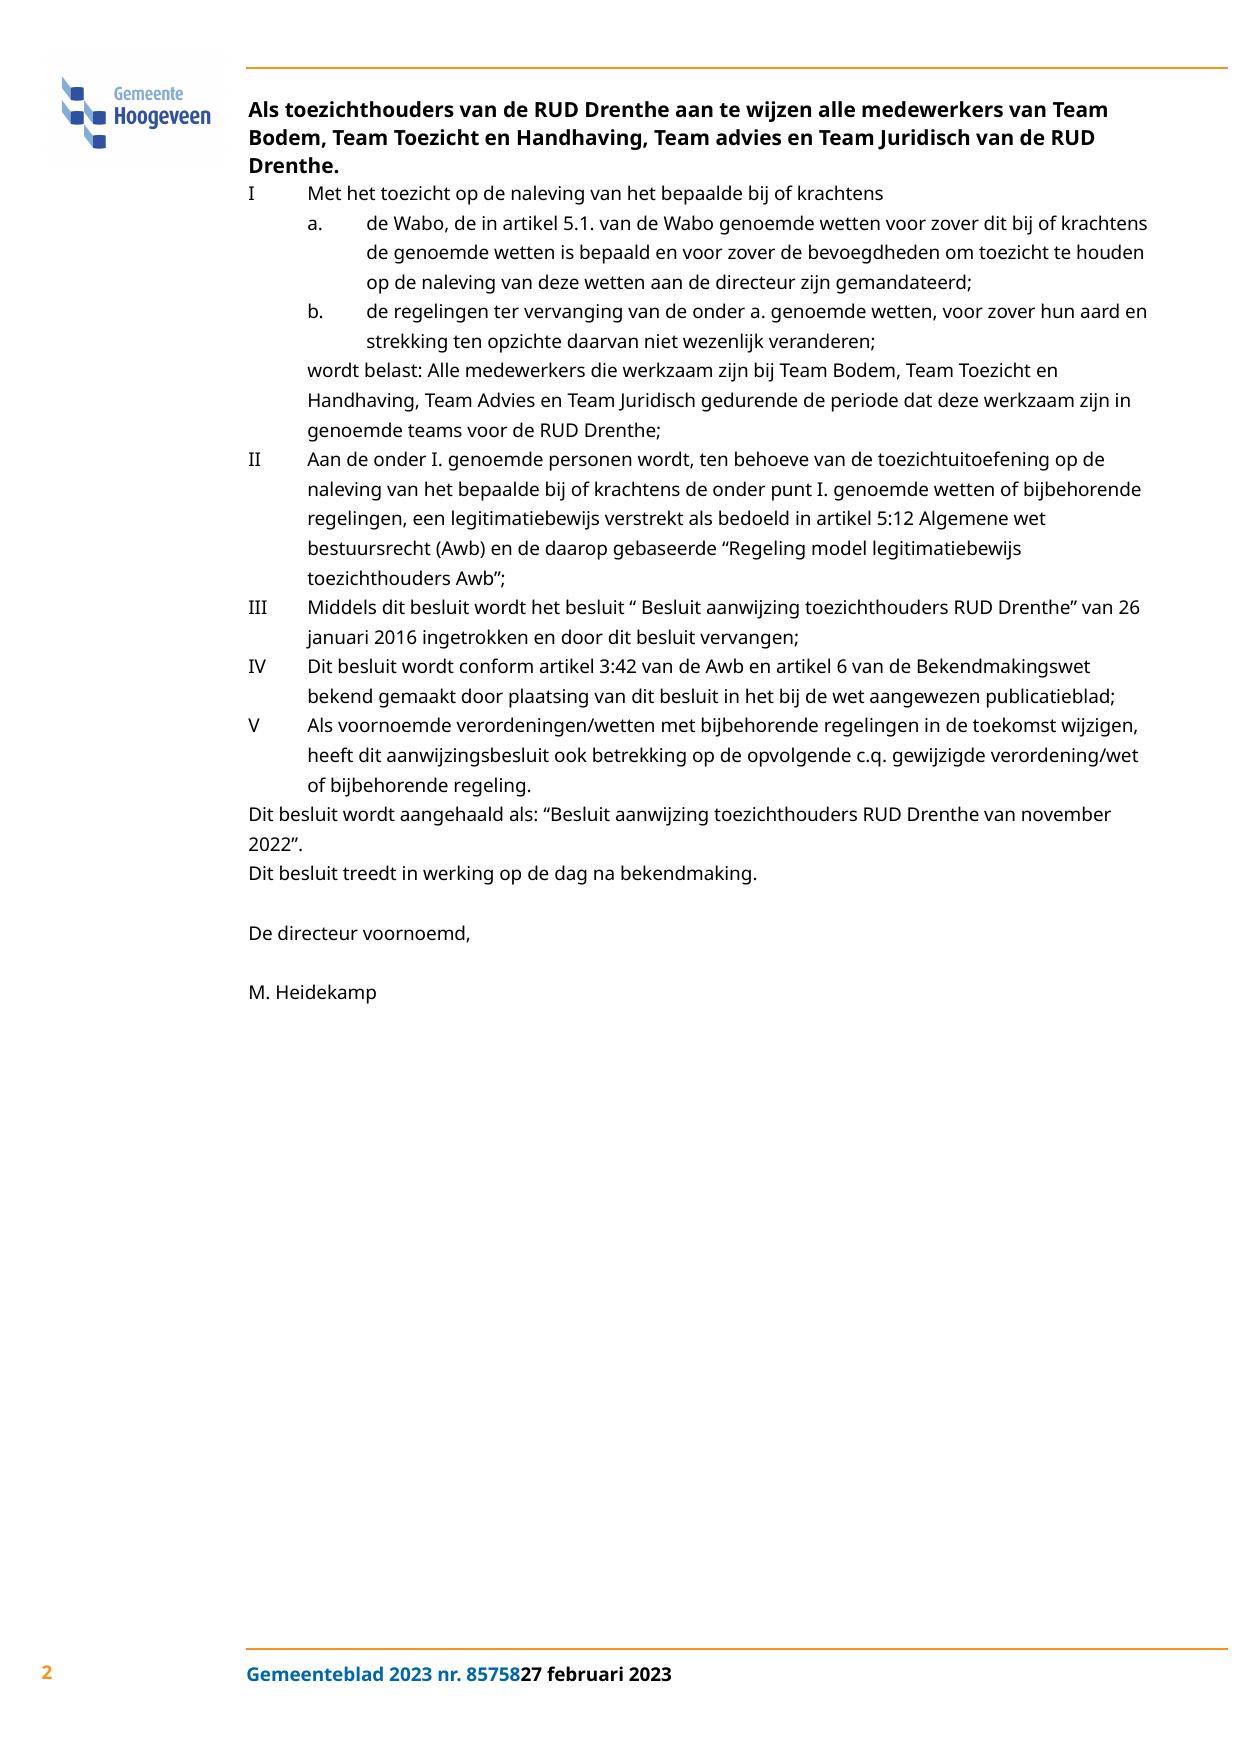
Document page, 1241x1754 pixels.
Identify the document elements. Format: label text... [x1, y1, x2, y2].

list Als voornoemde verordeningen/wetten met bijbehorende regelingen in de toekomst wijzigen, heeft dit aanwijzingsbesluit ook betrekking op de opvolgende c.q. gewijzigde verordening/wet of bijbehorende regeling. [248, 713, 1152, 797]
list wordt belast: Alle medewerkers die werkzaam zijn bij Team Bodem, Team Toezicht en Handhaving, Team Advies en Team Juridisch gedurende de periode dat deze werkzaam zijn in genoemde teams voor de RUD Drenthe; [248, 358, 1152, 442]
text Als toezichthouders van de RUD Drenthe aan te wijzen alle medewerkers van Team Bodem, Team Toezicht en Handhaving, Team advies en Team Juridisch van de RUD Drenthe. [248, 95, 1152, 180]
list Met het toezicht op de naleving van het bepaalde bij of krachtens [248, 180, 1152, 206]
list de regelingen ter vervanging van de onder a. genoemde wetten, voor zover hun aard en strekking ten opzichte daarvan niet wezenlijk veranderen; [307, 298, 1152, 354]
text Dit besluit treedt in werking op de dag na bekendmaking. [248, 861, 1152, 886]
list de Wabo, de in artikel 5.1. van de Wabo genoemde wetten voor zover dit bij of krachtens de genoemde wetten is bepaald en voor zover de bevoegdheden om toezicht te houden op de naleving van deze wetten aan de directeur zijn gemandateerd; [307, 210, 1152, 294]
picture [41, 47, 231, 172]
text Dit besluit wordt aangehaald als: “Besluit aanwijzing toezichthouders RUD Drenthe van november 2022”. [248, 801, 1152, 857]
text M. Heidekamp [248, 979, 1152, 1004]
text De directeur voornoemd, [248, 920, 1152, 945]
list Dit besluit wordt conform artikel 3:42 van de Awb en artikel 6 van de Bekendmakingswet bekend gemaakt door plaatsing van dit besluit in het bij de wet aangewezen publicatieblad; [248, 653, 1152, 709]
list Aan de onder I. genoemde personen wordt, ten behoeve van de toezichtuitoefening op de naleving van het bepaalde bij of krachtens de onder punt I. genoemde wetten of bijbehorende regelingen, een legitimatiebewijs verstrekt als bedoeld in artikel 5:12 Algemene wet bestuursrecht (Awb) en de daarop gebaseerde “Regeling model legitimatiebewijs toezichthouders Awb”; [248, 446, 1152, 590]
list Middels dit besluit wordt het besluit “ Besluit aanwijzing toezichthouders RUD Drenthe” van 26 januari 2016 ingetrokken en door dit besluit vervangen; [248, 594, 1152, 649]
